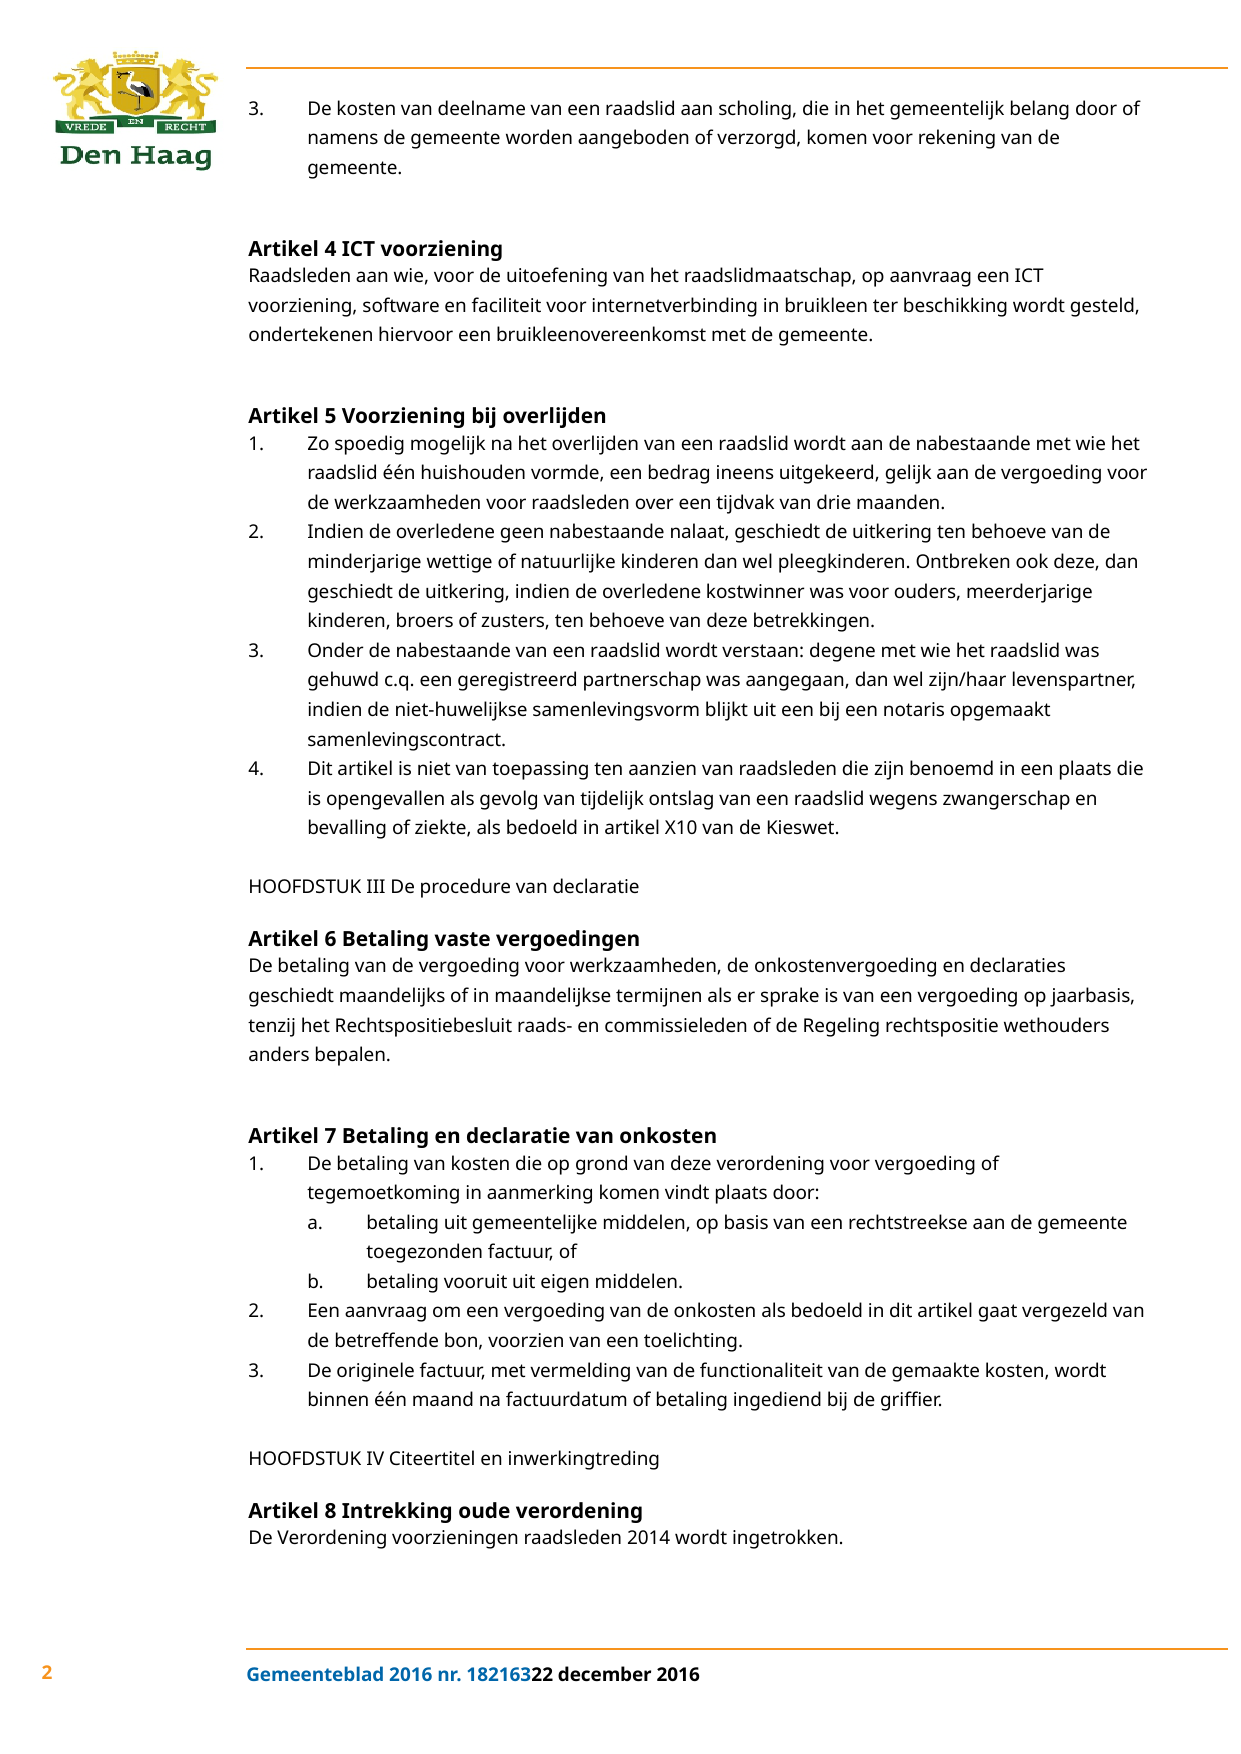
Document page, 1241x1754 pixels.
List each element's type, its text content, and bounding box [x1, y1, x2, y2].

list Een aanvraag om een vergoeding van de onkosten als bedoeld in dit artikel gaat vergezeld van de betreffende bon, voorzien van een toelichting. [248, 1298, 1152, 1353]
text Raadsleden aan wie, voor de uitoefening van het raadslidmaatschap, op aanvraag een ICT voorziening, software en faciliteit voor internetverbinding in bruikleen ter beschikking wordt gesteld, ondertekenen hiervoor een bruikleenovereenkomst met de gemeente. [248, 262, 1152, 347]
list De originele factuur, met vermelding van de functionaliteit van de gemaakte kosten, wordt binnen één maand na factuurdatum of betaling ingediend bij de griffier. [248, 1357, 1152, 1412]
picture [41, 47, 231, 172]
list Onder de nabestaande van een raadslid wordt verstaan: degene met wie het raadslid was gehuwd c.q. een geregistreerd partnerschap was aangegaan, dan wel zijn/haar levenspartner, indien de niet-huwelijkse samenlevingsvorm blijkt uit een bij een notaris opgemaakt samenlevingscontract. [248, 637, 1152, 752]
list De betaling van kosten die op grond van deze verordening voor vergoeding of tegemoetkoming in aanmerking komen vindt plaats door: [248, 1150, 1152, 1205]
text Artikel 4 ICT voorziening [248, 234, 1152, 262]
list betaling vooruit uit eigen middelen. [307, 1268, 1152, 1294]
text De Verordening voorzieningen raadsleden 2014 wordt ingetrokken. [248, 1524, 1152, 1550]
list betaling uit gemeentelijke middelen, op basis van een rechtstreekse aan de gemeente toegezonden factuur, of [307, 1209, 1152, 1264]
text HOOFDSTUK IV Citeertitel en inwerkingtreding [248, 1446, 1152, 1471]
list Dit artikel is niet van toepassing ten aanzien van raadsleden die zijn benoemd in een plaats die is opengevallen als gevolg van tijdelijk ontslag van een raadslid wegens zwangerschap en bevalling of ziekte, als bedoeld in artikel X10 van de Kieswet. [248, 755, 1152, 840]
text De betaling van de vergoeding voor werkzaamheden, de onkostenvergoeding en declaraties geschiedt maandelijks of in maandelijkse termijnen als er sprake is van een vergoeding op jaarbasis, tenzij het Rechtspositiebesluit raads- en commissieleden of de Regeling rechtspositie wethouders anders bepalen. [248, 953, 1152, 1067]
text Artikel 8 Intrekking oude verordening [248, 1496, 1152, 1524]
text Artikel 5 Voorziening bij overlijden [248, 402, 1152, 430]
text Artikel 7 Betaling en declaratie van onkosten [248, 1121, 1152, 1150]
list Zo spoedig mogelijk na het overlijden van een raadslid wordt aan de nabestaande met wie het raadslid één huishouden vormde, een bedrag ineens uitgekeerd, gelijk aan de vergoeding voor de werkzaamheden voor raadsleden over een tijdvak van drie maanden. [248, 430, 1152, 515]
text Artikel 6 Betaling vaste vergoedingen [248, 924, 1152, 953]
list Indien de overledene geen nabestaande nalaat, geschiedt de uitkering ten behoeve van de minderjarige wettige of natuurlijke kinderen dan wel pleegkinderen. Ontbreken ook deze, dan geschiedt de uitkering, indien de overledene kostwinner was voor ouders, meerderjarige kinderen, broers of zusters, ten behoeve van deze betrekkingen. [248, 519, 1152, 633]
list De kosten van deelname van een raadslid aan scholing, die in het gemeentelijk belang door of namens de gemeente worden aangeboden of verzorgd, komen voor rekening van de gemeente. [248, 95, 1152, 180]
text HOOFDSTUK III De procedure van declaratie [248, 874, 1152, 899]
